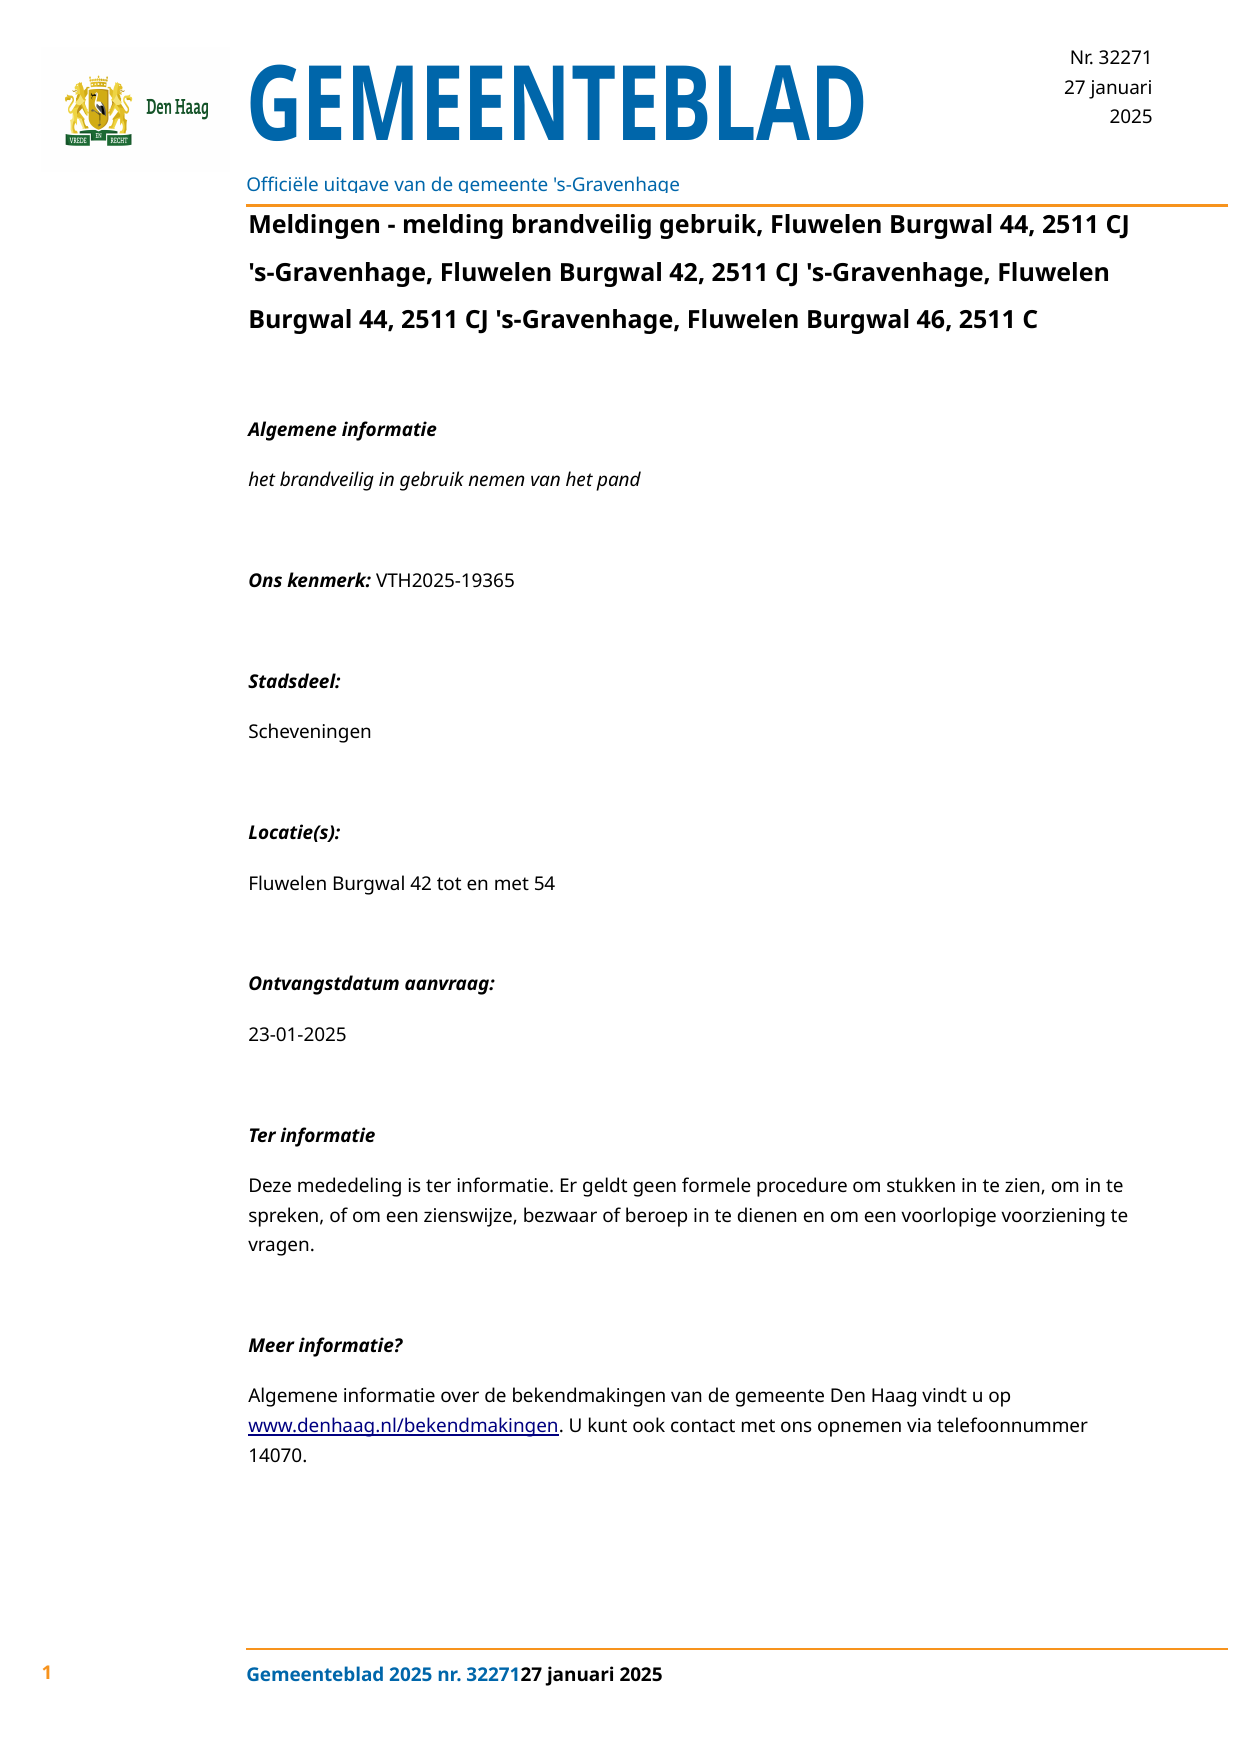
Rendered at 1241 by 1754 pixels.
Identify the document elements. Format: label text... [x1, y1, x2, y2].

text Ontvangstdatum aanvraag: [248, 971, 1152, 996]
text Fluwelen Burgwal 42 tot en met 54 [248, 870, 1152, 895]
text Meldingen - melding brandveilig gebruik, Fluwelen Burgwal 44, 2511 CJ 's-Gravenhage, Fluwelen Burgwal 42, 2511 CJ 's-Gravenhage, Fluwelen Burgwal 44, 2511 CJ 's-Gravenhage, Fluwelen Burgwal 46, 2511 C [248, 207, 1152, 336]
picture [41, 47, 231, 172]
text Deze mededeling is ter informatie. Er geldt geen formele procedure om stukken in te zien, om in te spreken, of om een zienswijze, bezwaar of beroep in te dienen en om een voorlopige voorziening te vragen. [248, 1172, 1152, 1257]
text Ons kenmerk: VTH2025-19365 [248, 567, 1152, 593]
text Locatie(s): [248, 819, 1152, 845]
text Ter informatie [248, 1122, 1152, 1147]
text Algemene informatie over de bekendmakingen van de gemeente Den Haag vindt u op www.denhaag.nl/bekendmakingen. U kunt ook contact met ons opnemen via telefoonnummer 14070. [248, 1383, 1152, 1467]
text Meer informatie? [248, 1332, 1152, 1358]
text Scheveningen [248, 718, 1152, 744]
text Stadsdeel: [248, 668, 1152, 694]
text Algemene informatie [248, 416, 1152, 442]
text 23-01-2025 [248, 1021, 1152, 1047]
text het brandveilig in gebruik nemen van het pand [248, 466, 1152, 492]
